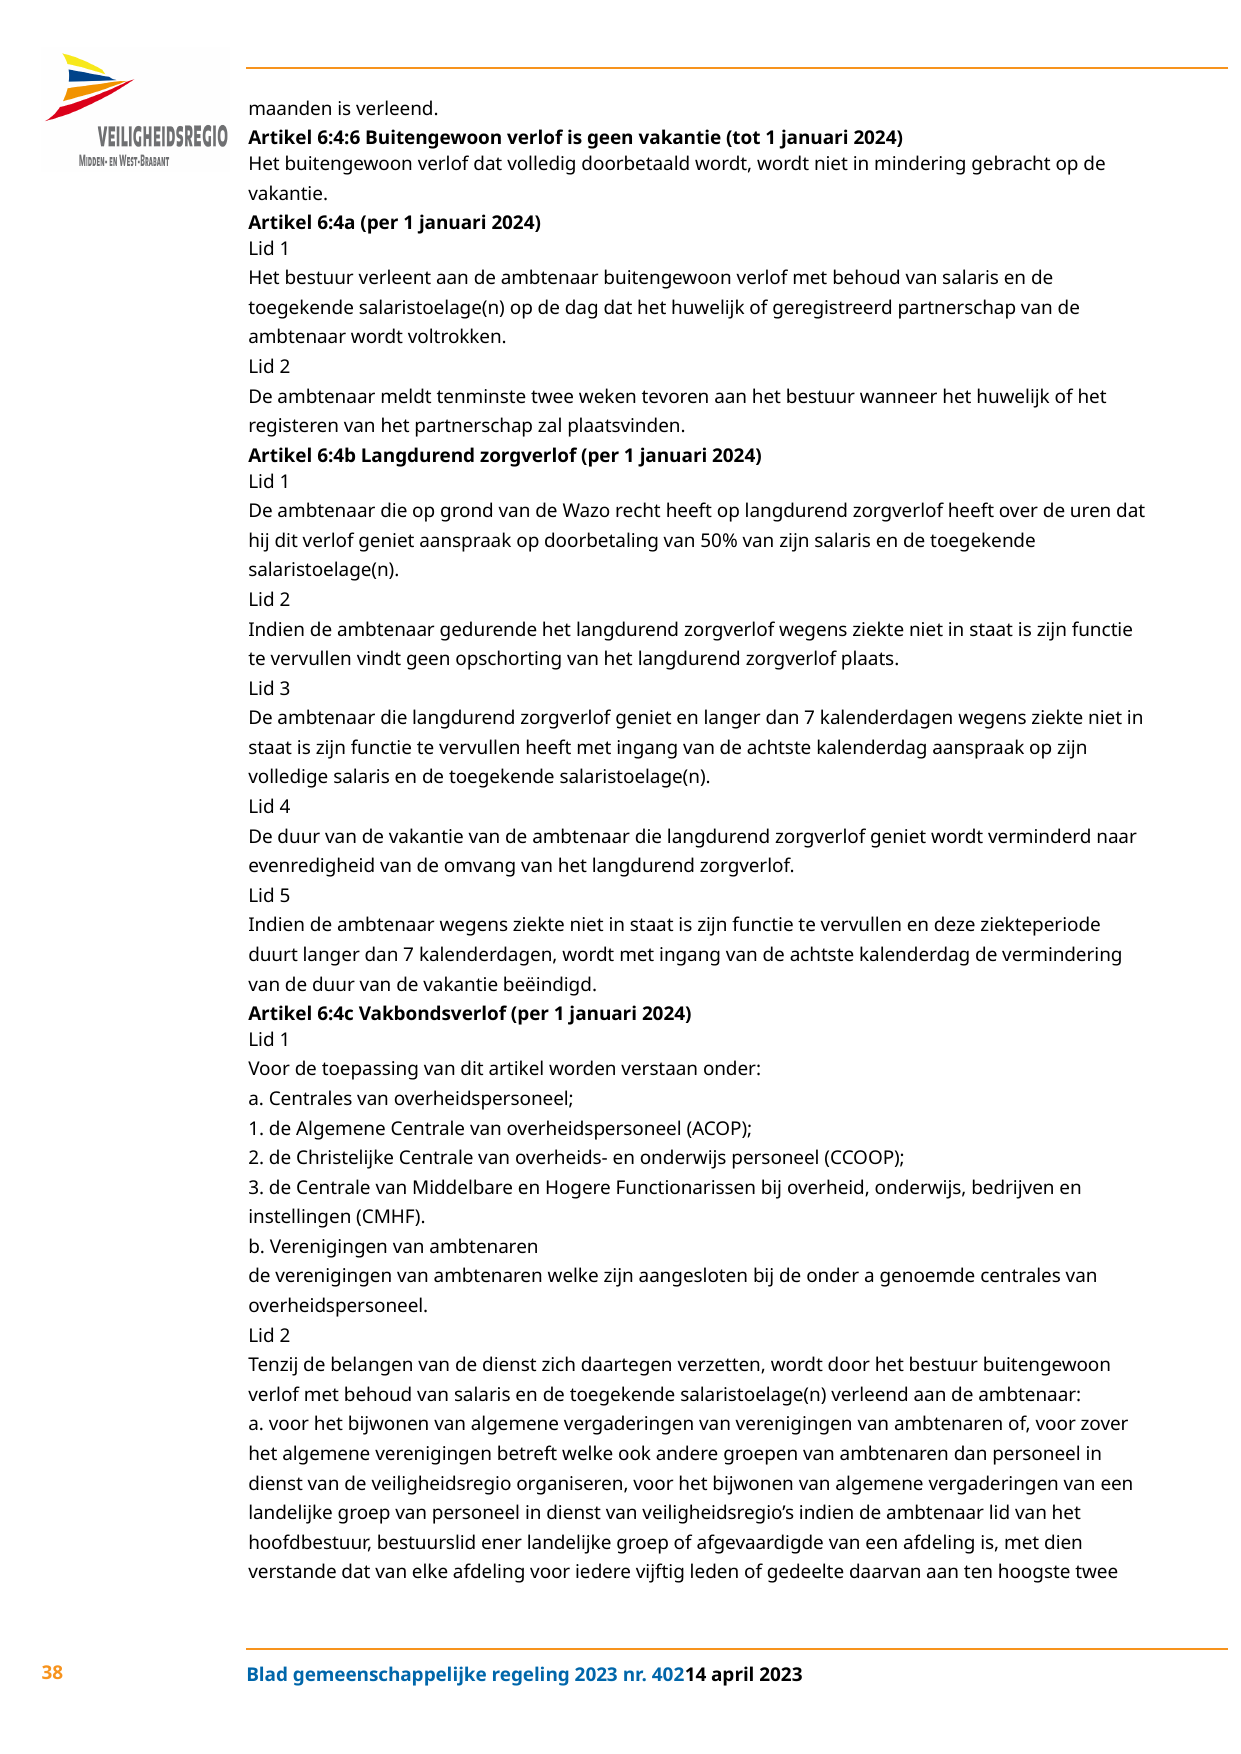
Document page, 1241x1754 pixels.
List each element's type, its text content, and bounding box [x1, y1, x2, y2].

text Voor de toepassing van dit artikel worden verstaan onder: [248, 1056, 1152, 1081]
text Lid 1 [248, 1026, 1152, 1052]
text de verenigingen van ambtenaren welke zijn aangesloten bij de onder a genoemde centrales van overheidspersoneel. [248, 1263, 1152, 1318]
text Lid 3 [248, 675, 1152, 701]
text Het bestuur verleent aan de ambtenaar buitengewoon verlof met behoud van salaris en de toegekende salaristoelage(n) op de dag dat het huwelijk of geregistreerd partnerschap van de ambtenaar wordt voltrokken. [248, 264, 1152, 349]
text 3. de Centrale van Middelbare en Hogere Functionarissen bij overheid, onderwijs, bedrijven en instellingen (CMHF). [248, 1174, 1152, 1229]
text Lid 2 [248, 1322, 1152, 1348]
text maanden is verleend. [248, 95, 1152, 121]
text 1. de Algemene Centrale van overheidspersoneel (ACOP); [248, 1115, 1152, 1141]
text Het buitengewoon verlof dat volledig doorbetaald wordt, wordt niet in mindering gebracht op de vakantie. [248, 150, 1152, 205]
text Tenzij de belangen van de dienst zich daartegen verzetten, wordt door het bestuur buitengewoon verlof met behoud van salaris en de toegekende salaristoelage(n) verleend aan de ambtenaar: [248, 1351, 1152, 1407]
text Indien de ambtenaar wegens ziekte niet in staat is zijn functie te vervullen en deze ziekteperiode duurt langer dan 7 kalenderdagen, wordt met ingang van de achtste kalenderdag de vermindering van de duur van de vakantie beëindigd. [248, 912, 1152, 996]
text Artikel 6:4:6 Buitengewoon verlof is geen vakantie (tot 1 januari 2024) [248, 124, 1152, 150]
text Artikel 6:4a (per 1 januari 2024) [248, 209, 1152, 235]
text Lid 2 [248, 353, 1152, 379]
text 2. de Christelijke Centrale van overheids- en onderwijs personeel (CCOOP); [248, 1144, 1152, 1170]
text De duur van de vakantie van de ambtenaar die langdurend zorgverlof geniet wordt verminderd naar evenredigheid van de omvang van het langdurend zorgverlof. [248, 823, 1152, 878]
text Indien de ambtenaar gedurende het langdurend zorgverlof wegens ziekte niet in staat is zijn functie te vervullen vindt geen opschorting van het langdurend zorgverlof plaats. [248, 616, 1152, 671]
text Lid 1 [248, 235, 1152, 261]
text b. Verenigingen van ambtenaren [248, 1233, 1152, 1259]
picture [41, 47, 231, 172]
text De ambtenaar die op grond van de Wazo recht heeft op langdurend zorgverlof heeft over de uren dat hij dit verlof geniet aanspraak op doorbetaling van 50% van zijn salaris en de toegekende salaristoelage(n). [248, 497, 1152, 582]
text De ambtenaar meldt tenminste twee weken tevoren aan het bestuur wanneer het huwelijk of het registeren van het partnerschap zal plaatsvinden. [248, 383, 1152, 438]
text Lid 1 [248, 468, 1152, 493]
text Lid 2 [248, 586, 1152, 612]
text a. voor het bijwonen van algemene vergaderingen van verenigingen van ambtenaren of, voor zover het algemene verenigingen betreft welke ook andere groepen van ambtenaren dan personeel in dienst van de veiligheidsregio organiseren, voor het bijwonen van algemene vergaderingen van een landelijke groep van personeel in dienst van veiligheidsregio’s indien de ambtenaar lid van het hoofdbestuur, bestuurslid ener landelijke groep of afgevaardigde van een afdeling is, met dien verstande dat van elke afdeling voor iedere vijftig leden of gedeelte daarvan aan ten hoogste twee [248, 1411, 1152, 1584]
text Artikel 6:4c Vakbondsverlof (per 1 januari 2024) [248, 1000, 1152, 1026]
text De ambtenaar die langdurend zorgverlof geniet en langer dan 7 kalenderdagen wegens ziekte niet in staat is zijn functie te vervullen heeft met ingang van de achtste kalenderdag aanspraak op zijn volledige salaris en de toegekende salaristoelage(n). [248, 704, 1152, 789]
text Lid 5 [248, 882, 1152, 908]
text Lid 4 [248, 793, 1152, 819]
text Artikel 6:4b Langdurend zorgverlof (per 1 januari 2024) [248, 442, 1152, 468]
text a. Centrales van overheidspersoneel; [248, 1085, 1152, 1111]
